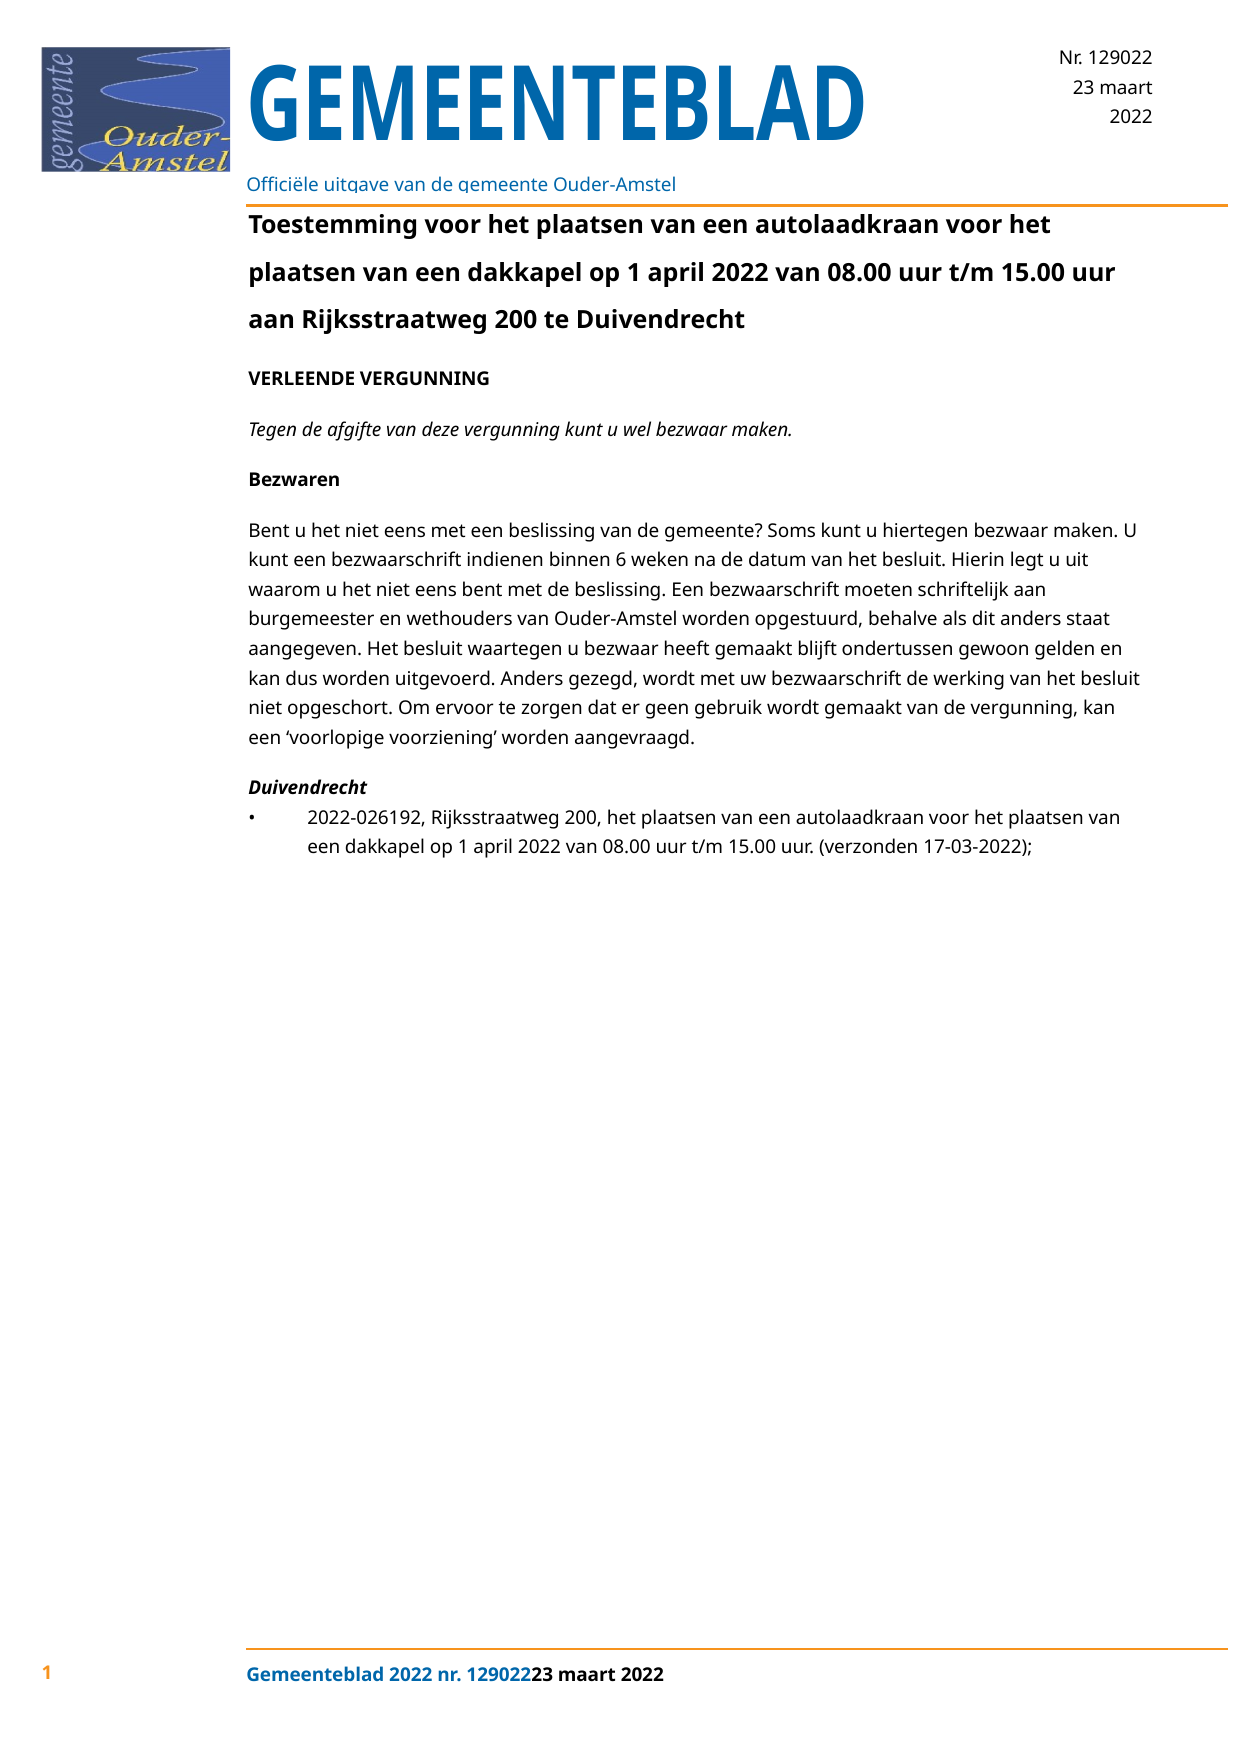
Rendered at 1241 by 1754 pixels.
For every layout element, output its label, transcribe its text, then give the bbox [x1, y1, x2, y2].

text VERLEENDE VERGUNNING [248, 366, 1152, 391]
list 2022-026192, Rijksstraatweg 200, het plaatsen van een autolaadkraan voor het plaatsen van een dakkapel op 1 april 2022 van 08.00 uur t/m 15.00 uur. (verzonden 17-03-2022); [248, 804, 1152, 859]
text Tegen de afgifte van deze vergunning kunt u wel bezwaar maken. [248, 416, 1152, 442]
text Duivendrecht [248, 774, 1152, 800]
picture [41, 47, 231, 172]
text Bezwaren [248, 466, 1152, 492]
text Toestemming voor het plaatsen van een autolaadkraan voor het plaatsen van een dakkapel op 1 april 2022 van 08.00 uur t/m 15.00 uur aan Rijksstraatweg 200 te Duivendrecht [248, 207, 1152, 336]
text Bent u het niet eens met een beslissing van de gemeente? Soms kunt u hiertegen bezwaar maken. U kunt een bezwaarschrift indienen binnen 6 weken na de datum van het besluit. Hierin legt u uit waarom u het niet eens bent met de beslissing. Een bezwaarschrift moeten schriftelijk aan burgemeester en wethouders van Ouder-Amstel worden opgestuurd, behalve als dit anders staat aangegeven. Het besluit waartegen u bezwaar heeft gemaakt blijft ondertussen gewoon gelden en kan dus worden uitgevoerd. Anders gezegd, wordt met uw bezwaarschrift de werking van het besluit niet opgeschort. Om ervoor te zorgen dat er geen gebruik wordt gemaakt van de vergunning, kan een ‘voorlopige voorziening’ worden aangevraagd. [248, 517, 1152, 749]
